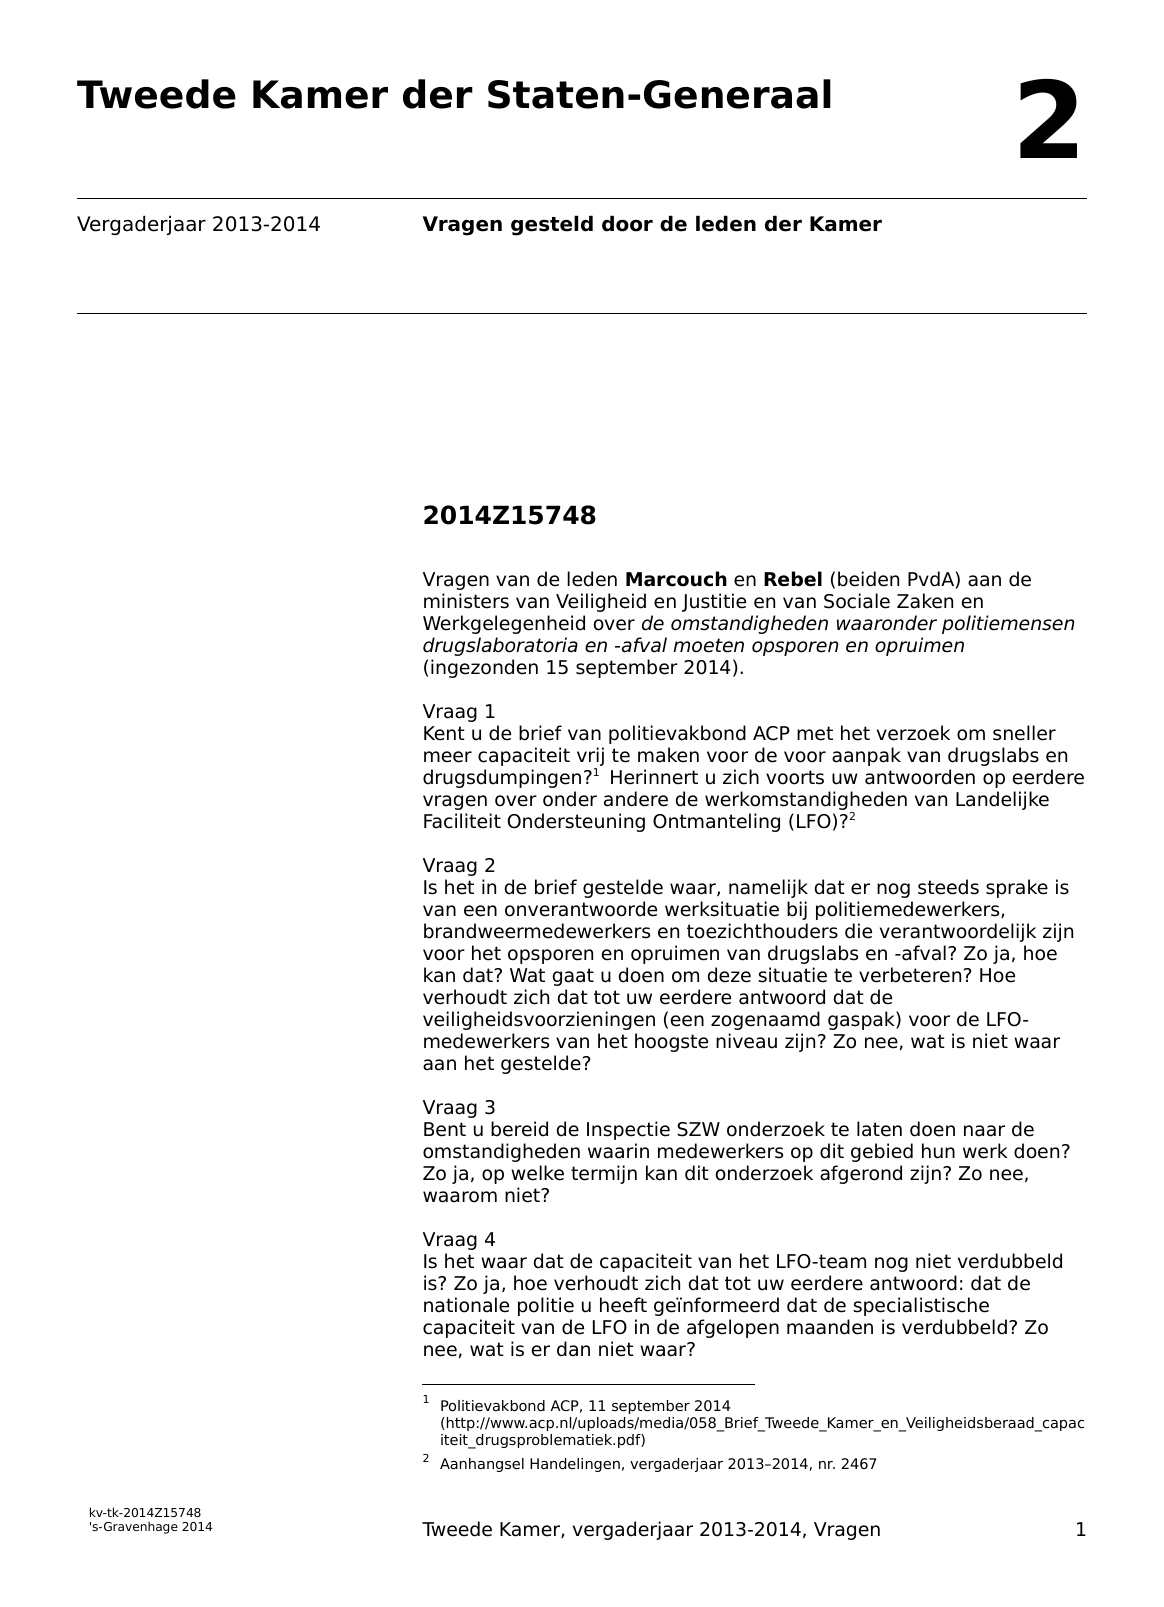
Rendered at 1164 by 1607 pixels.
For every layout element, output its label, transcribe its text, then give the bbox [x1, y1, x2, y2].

table_cell Vergaderjaar 2013-2014 [77, 199, 422, 313]
text 2014Z15748 [422, 501, 1087, 531]
text Vraag 4 [422, 1229, 1087, 1251]
text Is het waar dat de capaciteit van het LFO-team nog niet verdubbeld is? Zo ja, hoe verhoudt zich dat tot uw eerdere antwoord: dat de nationale politie u heeft geïnformeerd dat de specialistische capaciteit van de LFO in de afgelopen maanden is verdubbeld? Zo nee, wat is er dan niet waar? [422, 1251, 1087, 1361]
text Politievakbond ACP, 11 september 2014 (http://www.acp.nl/uploads/media/058_Brief_Tweede_Kamer_en_Veiligheidsberaad_capaciteit_drugsproblematiek.pdf) [422, 1393, 1087, 1449]
text Vragen van de leden Marcouch en Rebel (beiden PvdA) aan de ministers van Veiligheid en Justitie en van Sociale Zaken en Werkgelegenheid over de omstandigheden waaronder politiemensen drugslaboratoria en -afval moeten opsporen en opruimen (ingezonden 15 september 2014). [422, 569, 1087, 679]
text kv-tk-2014Z15748 [88, 1506, 323, 1520]
text Vraag 3 [422, 1097, 1087, 1119]
text Kent u de brief van politievakbond ACP met het verzoek om sneller meer capaciteit vrij te maken voor de voor aanpak van drugslabs en drugsdumpingen? Herinnert u zich voorts uw antwoorden op eerdere vragen over onder andere de werkomstandigheden van Landelijke Faciliteit Ondersteuning Ontmanteling (LFO)? [422, 723, 1087, 833]
text Vraag 2 [422, 855, 1087, 877]
table_header 2 [886, 59, 1087, 198]
text Is het in de brief gestelde waar, namelijk dat er nog steeds sprake is van een onverantwoorde werksituatie bij politiemedewerkers, brandweermedewerkers en toezichthouders die verantwoordelijk zijn voor het opsporen en opruimen van drugslabs en -afval? Zo ja, hoe kan dat? Wat gaat u doen om deze situatie te verbeteren? Hoe verhoudt zich dat tot uw eerdere antwoord dat de veiligheidsvoorzieningen (een zogenaamd gaspak) voor de LFO-medewerkers van het hoogste niveau zijn? Zo nee, wat is niet waar aan het gestelde? [422, 877, 1087, 1075]
text 's-Gravenhage 2014 [88, 1520, 323, 1534]
text Vraag 1 [422, 701, 1087, 723]
table_cell Vragen gesteld door de leden der Kamer [422, 199, 1087, 313]
text Aanhangsel Handelingen, vergaderjaar 2013–2014, nr. 2467 [422, 1452, 1087, 1474]
text Bent u bereid de Inspectie SZW onderzoek te laten doen naar de omstandigheden waarin medewerkers op dit gebied hun werk doen? Zo ja, op welke termijn kan dit onderzoek afgerond zijn? Zo nee, waarom niet? [422, 1119, 1087, 1207]
table_header Tweede Kamer der Staten-Generaal [77, 59, 886, 198]
